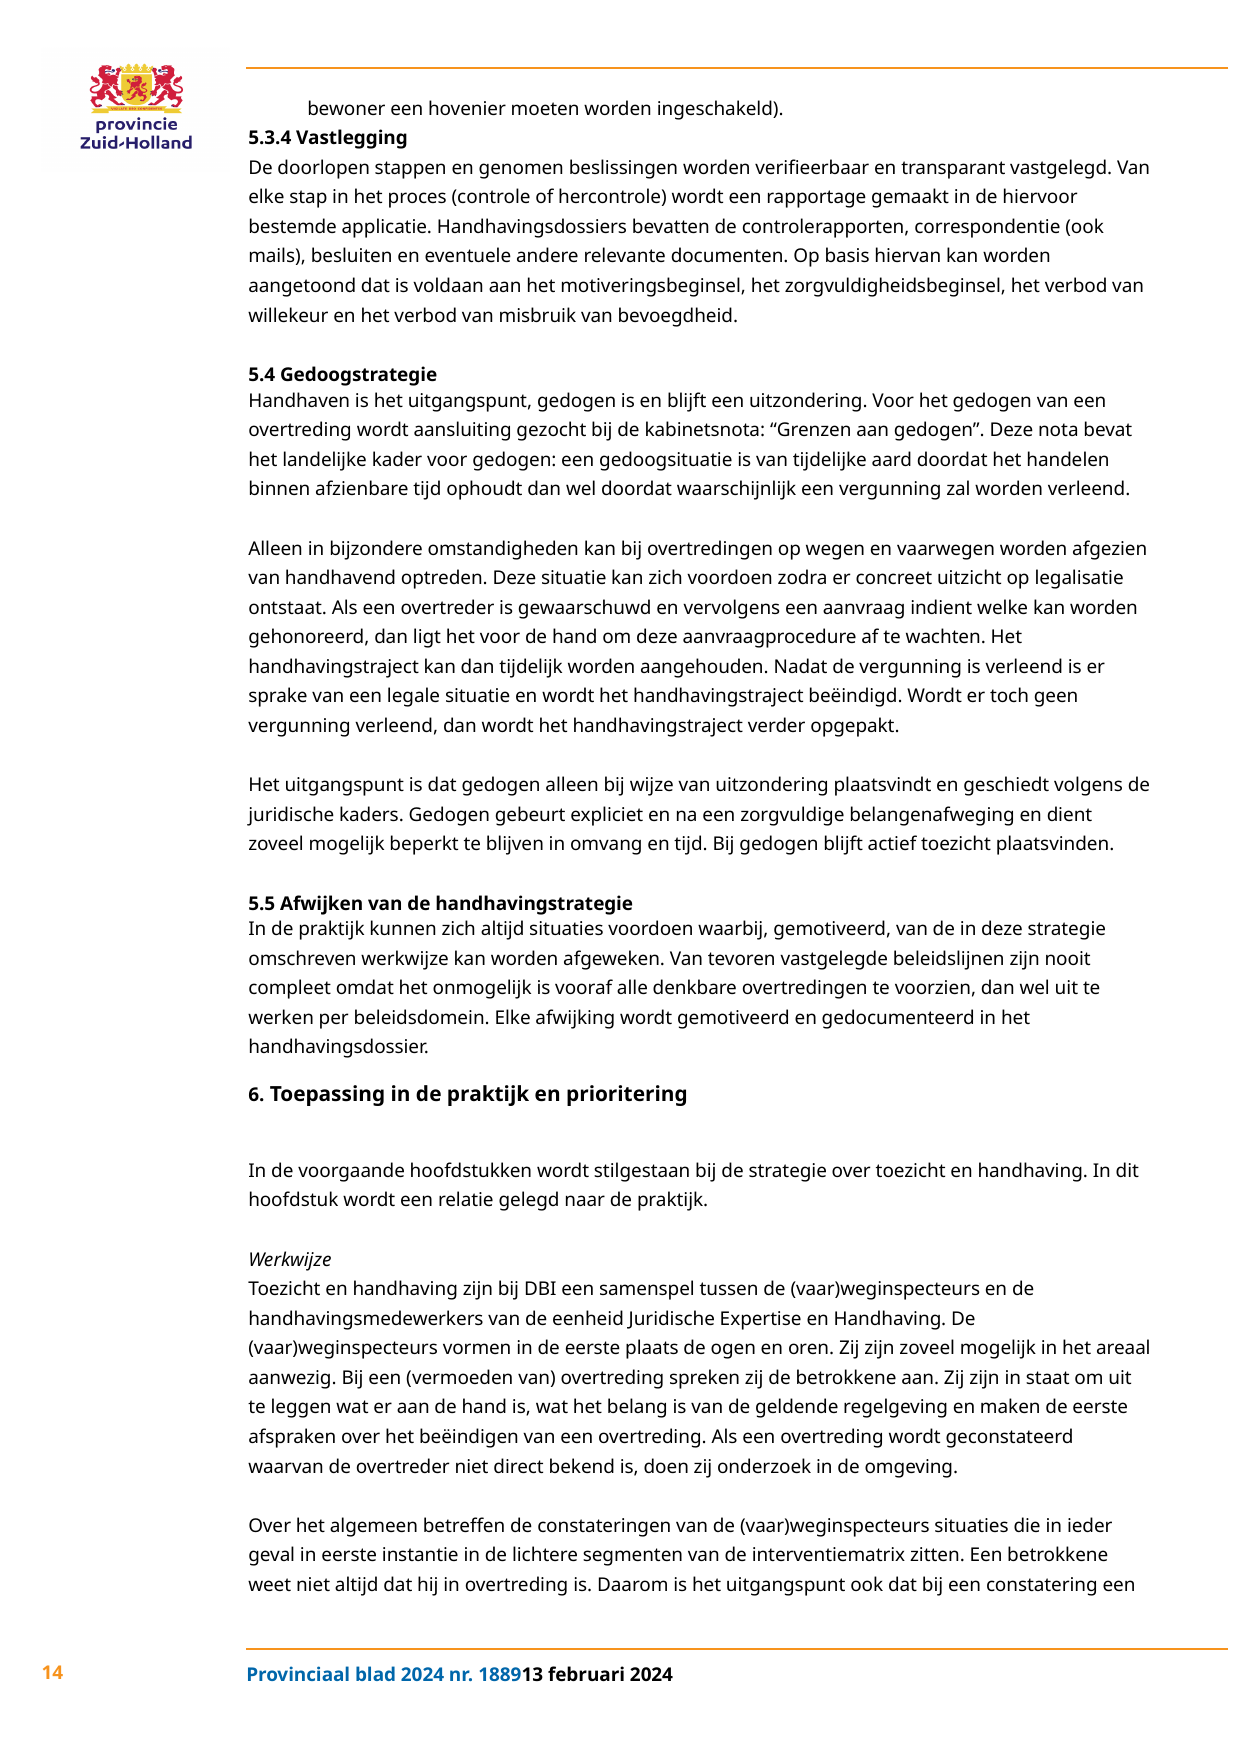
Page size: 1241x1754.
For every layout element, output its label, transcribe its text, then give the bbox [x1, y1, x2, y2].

picture [41, 47, 231, 172]
text Alleen in bijzondere omstandigheden kan bij overtredingen op wegen en vaarwegen worden afgezien van handhavend optreden. Deze situatie kan zich voordoen zodra er concreet uitzicht op legalisatie ontstaat. Als een overtreder is gewaarschuwd en vervolgens een aanvraag indient welke kan worden gehonoreerd, dan ligt het voor de hand om deze aanvraagprocedure af te wachten. Het handhavingstraject kan dan tijdelijk worden aangehouden. Nadat de vergunning is verleend is er sprake van een legale situatie en wordt het handhavingstraject beëindigd. Wordt er toch geen vergunning verleend, dan wordt het handhavingstraject verder opgepakt. [248, 535, 1152, 738]
text Werkwijze [248, 1246, 1152, 1272]
list bewoner een hovenier moeten worden ingeschakeld). [248, 95, 1152, 121]
text Handhaven is het uitgangspunt, gedogen is en blijft een uitzondering. Voor het gedogen van een overtreding wordt aansluiting gezocht bij de kabinetsnota: “Grenzen aan gedogen”. Deze nota bevat het landelijke kader voor gedogen: een gedoogsituatie is van tijdelijke aard doordat het handelen binnen afzienbare tijd ophoudt dan wel doordat waarschijnlijk een vergunning zal worden verleend. [248, 387, 1152, 501]
text 5.3.4 Vastlegging [248, 124, 1152, 150]
text 5.5 Afwijken van de handhavingstrategie [248, 890, 1152, 915]
text 5.4 Gedoogstrategie [248, 361, 1152, 387]
text Het uitgangspunt is dat gedogen alleen bij wijze van uitzondering plaatsvindt en geschiedt volgens de juridische kaders. Gedogen gebeurt expliciet en na een zorgvuldige belangenafweging en dient zoveel mogelijk beperkt te blijven in omvang en tijd. Bij gedogen blijft actief toezicht plaatsvinden. [248, 771, 1152, 856]
text Over het algemeen betreffen de constateringen van de (vaar)weginspecteurs situaties die in ieder geval in eerste instantie in de lichtere segmenten van de interventiematrix zitten. Een betrokkene weet niet altijd dat hij in overtreding is. Daarom is het uitgangspunt ook dat bij een constatering een [248, 1512, 1152, 1597]
text Toezicht en handhaving zijn bij DBI een samenspel tussen de (vaar)weginspecteurs en de handhavingsmedewerkers van de eenheid Juridische Expertise en Handhaving. De (vaar)weginspecteurs vormen in de eerste plaats de ogen en oren. Zij zijn zoveel mogelijk in het areaal aanwezig. Bij een (vermoeden van) overtreding spreken zij de betrokkene aan. Zij zijn in staat om uit te leggen wat er aan de hand is, wat het belang is van de geldende regelgeving en maken de eerste afspraken over het beëindigen van een overtreding. Als een overtreding wordt geconstateerd waarvan de overtreder niet direct bekend is, doen zij onderzoek in de omgeving. [248, 1275, 1152, 1479]
text De doorlopen stappen en genomen beslissingen worden verifieerbaar en transparant vastgelegd. Van elke stap in het proces (controle of hercontrole) wordt een rapportage gemaakt in de hiervoor bestemde applicatie. Handhavingsdossiers bevatten de controlerapporten, correspondentie (ook mails), besluiten en eventuele andere relevante documenten. Op basis hiervan kan worden aangetoond dat is voldaan aan het motiveringsbeginsel, het zorgvuldigheidsbeginsel, het verbod van willekeur en het verbod van misbruik van bevoegdheid. [248, 154, 1152, 328]
text In de voorgaande hoofdstukken wordt stilgestaan bij de strategie over toezicht en handhaving. In dit hoofdstuk wordt een relatie gelegd naar de praktijk. [248, 1157, 1152, 1212]
text In de praktijk kunnen zich altijd situaties voordoen waarbij, gemotiveerd, van de in deze strategie omschreven werkwijze kan worden afgeweken. Van tevoren vastgelegde beleidslijnen zijn nooit compleet omdat het onmogelijk is vooraf alle denkbare overtredingen te voorzien, dan wel uit te werken per beleidsdomein. Elke afwijking wordt gemotiveerd en gedocumenteerd in het handhavingsdossier. [248, 915, 1152, 1059]
text 6. Toepassing in de praktijk en prioritering [248, 1079, 1152, 1108]
